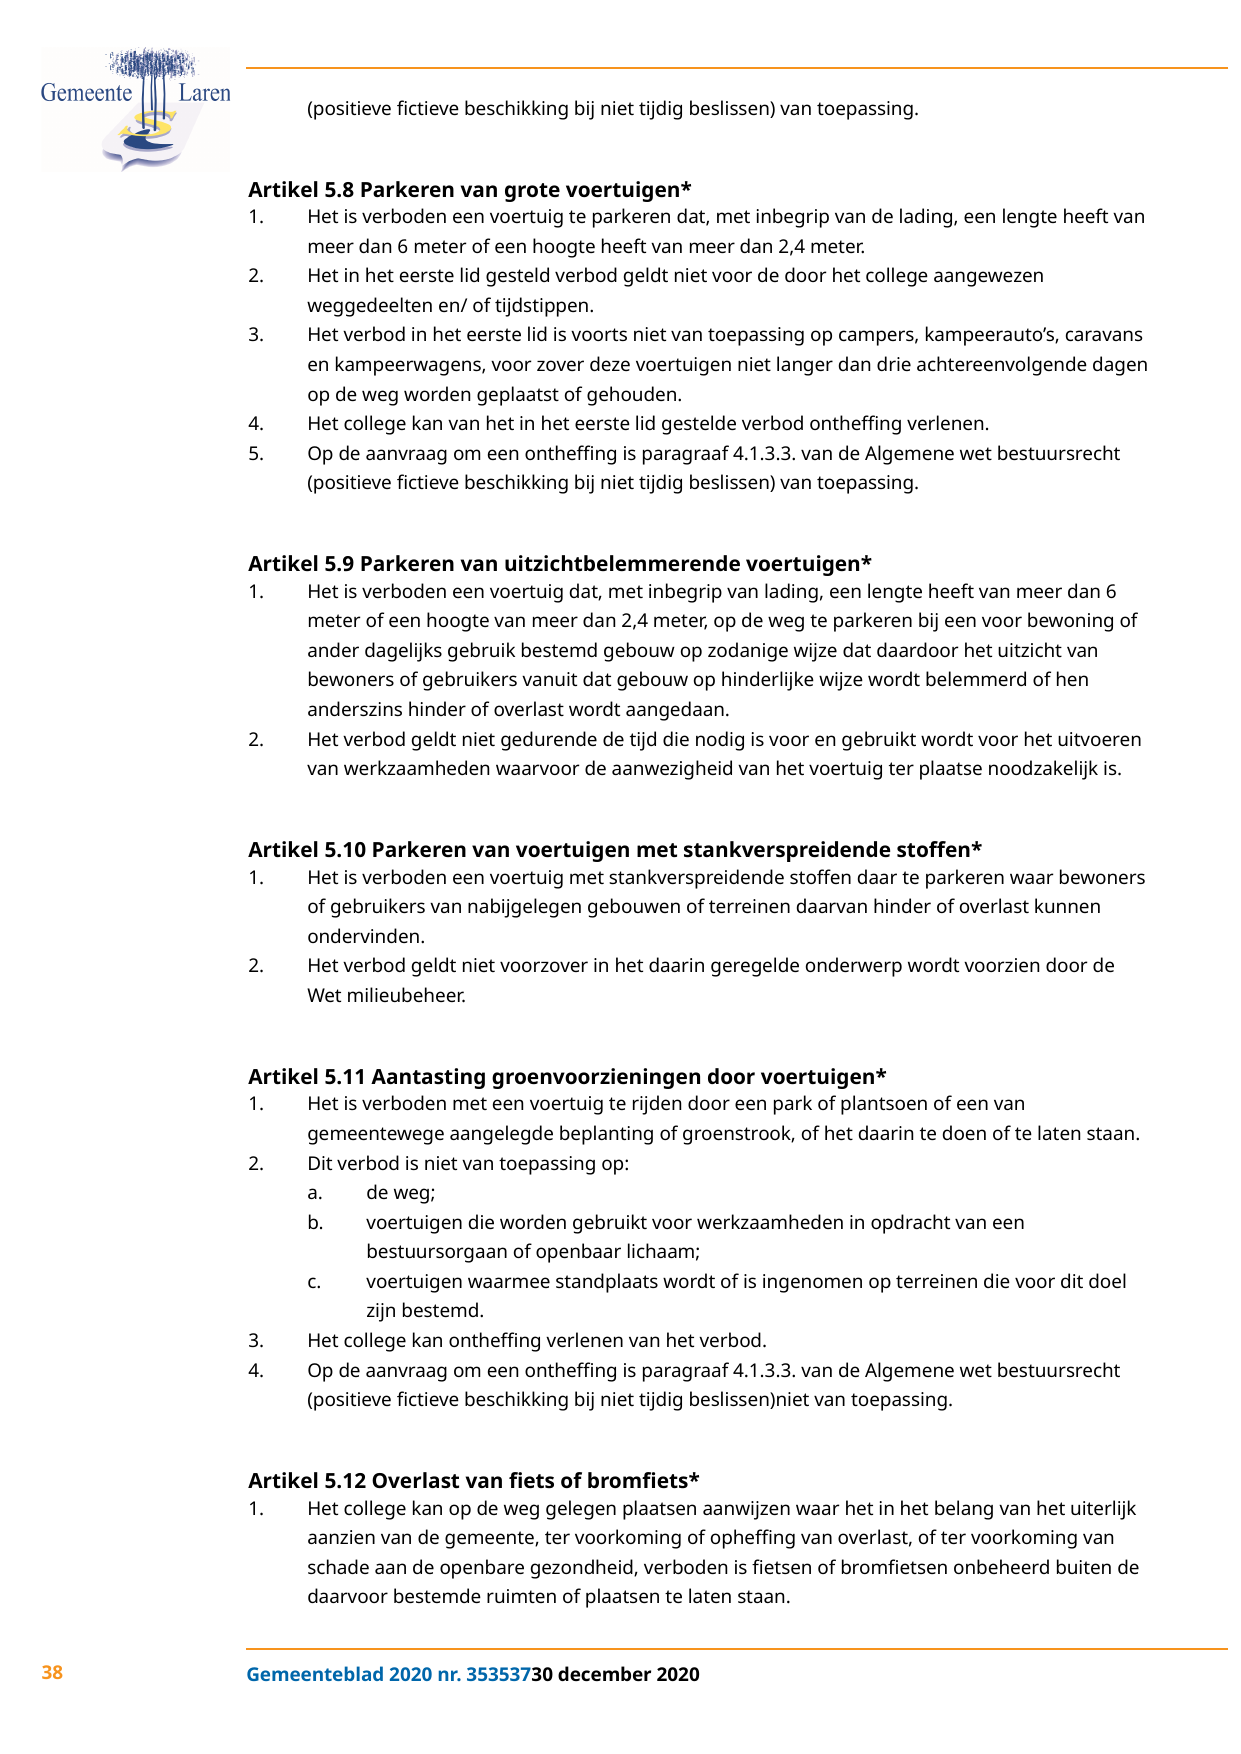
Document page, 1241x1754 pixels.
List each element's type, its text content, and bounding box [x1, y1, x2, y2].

list Op de aanvraag om een ontheffing is paragraaf 4.1.3.3. van de Algemene wet bestuursrecht (positieve fictieve beschikking bij niet tijdig beslissen)niet van toepassing. [248, 1357, 1152, 1412]
list voertuigen waarmee standplaats wordt of is ingenomen op terreinen die voor dit doel zijn bestemd. [307, 1268, 1152, 1323]
list Het college kan van het in het eerste lid gestelde verbod ontheffing verlenen. [248, 410, 1152, 436]
list de weg; [307, 1179, 1152, 1205]
list voertuigen die worden gebruikt voor werkzaamheden in opdracht van een bestuursorgaan of openbaar lichaam; [307, 1209, 1152, 1264]
list Het college kan op de weg gelegen plaatsen aanwijzen waar het in het belang van het uiterlijk aanzien van de gemeente, ter voorkoming of opheffing van overlast, of ter voorkoming van schade aan de openbare gezondheid, verboden is fietsen of bromfietsen onbeheerd buiten de daarvoor bestemde ruimten of plaatsen te laten staan. [248, 1495, 1152, 1609]
list Het is verboden een voertuig te parkeren dat, met inbegrip van de lading, een lengte heeft van meer dan 6 meter of een hoogte heeft van meer dan 2,4 meter. [248, 203, 1152, 258]
list Het is verboden een voertuig dat, met inbegrip van lading, een lengte heeft van meer dan 6 meter of een hoogte van meer dan 2,4 meter, op de weg te parkeren bij een voor bewoning of ander dagelijks gebruik bestemd gebouw op zodanige wijze dat daardoor het uitzicht van bewoners of gebruikers vanuit dat gebouw op hinderlijke wijze wordt belemmerd of hen anderszins hinder of overlast wordt aangedaan. [248, 578, 1152, 722]
list Het verbod geldt niet gedurende de tijd die nodig is voor en gebruikt wordt voor het uitvoeren van werkzaamheden waarvoor de aanwezigheid van het voertuig ter plaatse noodzakelijk is. [248, 726, 1152, 781]
list Het verbod geldt niet voorzover in het daarin geregelde onderwerp wordt voorzien door de Wet milieubeheer. [248, 953, 1152, 1008]
list (positieve fictieve beschikking bij niet tijdig beslissen) van toepassing. [248, 95, 1152, 121]
list Het in het eerste lid gesteld verbod geldt niet voor de door het college aangewezen weggedeelten en/ of tijdstippen. [248, 262, 1152, 318]
list Dit verbod is niet van toepassing op: [248, 1150, 1152, 1176]
list Het is verboden met een voertuig te rijden door een park of plantsoen of een van gemeentewege aangelegde beplanting of groenstrook, of het daarin te doen of te laten staan. [248, 1091, 1152, 1146]
text Artikel 5.11 Aantasting groenvoorzieningen door voertuigen* [248, 1062, 1152, 1091]
list Het college kan ontheffing verlenen van het verbod. [248, 1327, 1152, 1353]
text Artikel 5.10 Parkeren van voertuigen met stankverspreidende stoffen* [248, 835, 1152, 864]
text Artikel 5.9 Parkeren van uitzichtbelemmerende voertuigen* [248, 549, 1152, 578]
picture [41, 47, 231, 172]
text Artikel 5.12 Overlast van fiets of bromfiets* [248, 1466, 1152, 1495]
list Op de aanvraag om een ontheffing is paragraaf 4.1.3.3. van de Algemene wet bestuursrecht (positieve fictieve beschikking bij niet tijdig beslissen) van toepassing. [248, 440, 1152, 495]
list Het verbod in het eerste lid is voorts niet van toepassing op campers, kampeerauto’s, caravans en kampeerwagens, voor zover deze voertuigen niet langer dan drie achtereenvolgende dagen op de weg worden geplaatst of gehouden. [248, 322, 1152, 406]
text Artikel 5.8 Parkeren van grote voertuigen* [248, 175, 1152, 203]
list Het is verboden een voertuig met stankverspreidende stoffen daar te parkeren waar bewoners of gebruikers van nabijgelegen gebouwen of terreinen daarvan hinder of overlast kunnen ondervinden. [248, 864, 1152, 949]
